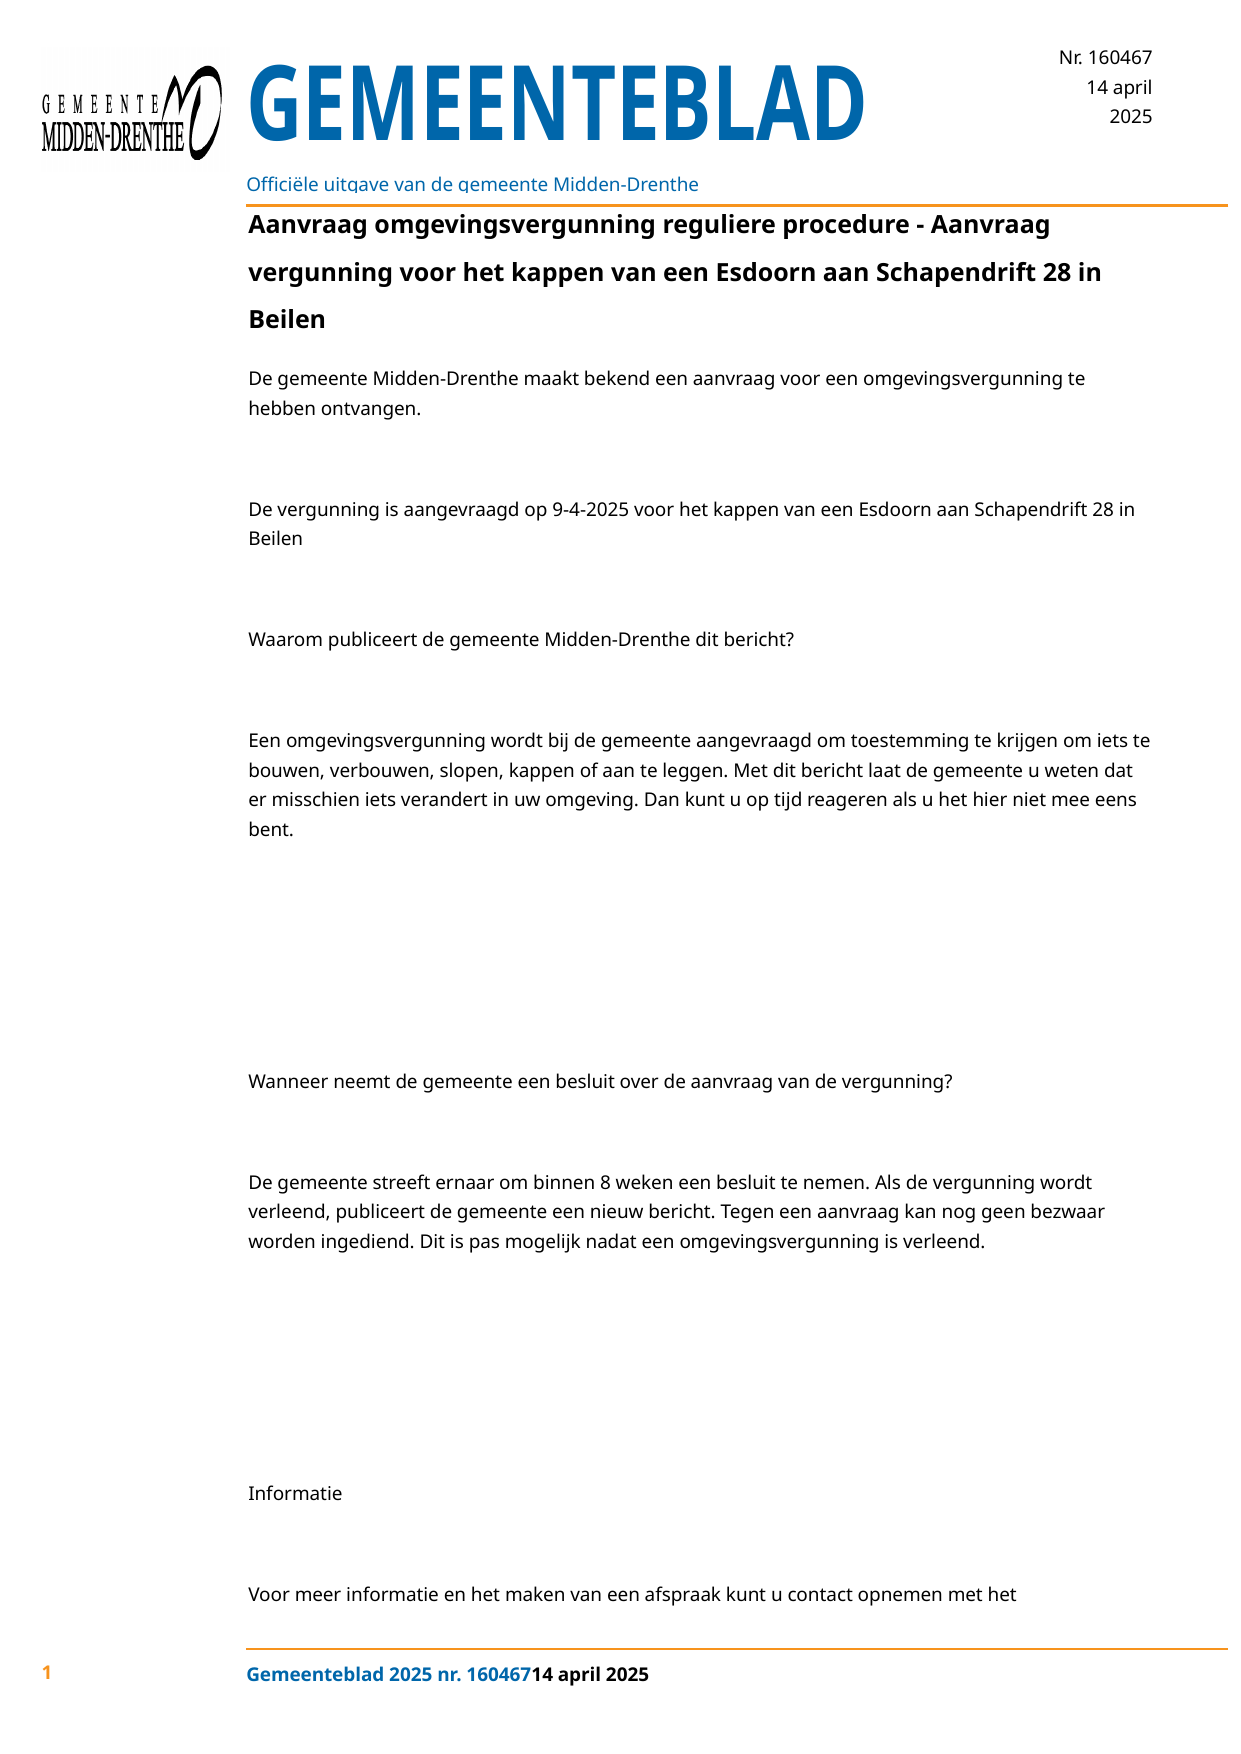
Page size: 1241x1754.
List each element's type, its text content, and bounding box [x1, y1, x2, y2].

text Informatie [248, 1480, 1152, 1506]
text De gemeente Midden-Drenthe maakt bekend een aanvraag voor een omgevingsvergunning te hebben ontvangen. [248, 366, 1152, 421]
text Voor meer informatie en het maken van een afspraak kunt u contact opnemen met het [248, 1581, 1152, 1607]
text De gemeente streeft ernaar om binnen 8 weken een besluit te nemen. Als de vergunning wordt verleend, publiceert de gemeente een nieuw bericht. Tegen een aanvraag kan nog geen bezwaar worden ingediend. Dit is pas mogelijk nadat een omgevingsvergunning is verleend. [248, 1169, 1152, 1254]
text Waarom publiceert de gemeente Midden-Drenthe dit bericht? [248, 626, 1152, 652]
text Wanneer neemt de gemeente een besluit over de aanvraag van de vergunning? [248, 1068, 1152, 1094]
text Aanvraag omgevingsvergunning reguliere procedure - Aanvraag vergunning voor het kappen van een Esdoorn aan Schapendrift 28 in Beilen [248, 207, 1152, 336]
text De vergunning is aangevraagd op 9-4-2025 voor het kappen van een Esdoorn aan Schapendrift 28 in Beilen [248, 496, 1152, 551]
picture [41, 47, 231, 172]
text Een omgevingsvergunning wordt bij de gemeente aangevraagd om toestemming te krijgen om iets te bouwen, verbouwen, slopen, kappen of aan te leggen. Met dit bericht laat de gemeente u weten dat er misschien iets verandert in uw omgeving. Dan kunt u op tijd reageren als u het hier niet mee eens bent. [248, 727, 1152, 842]
